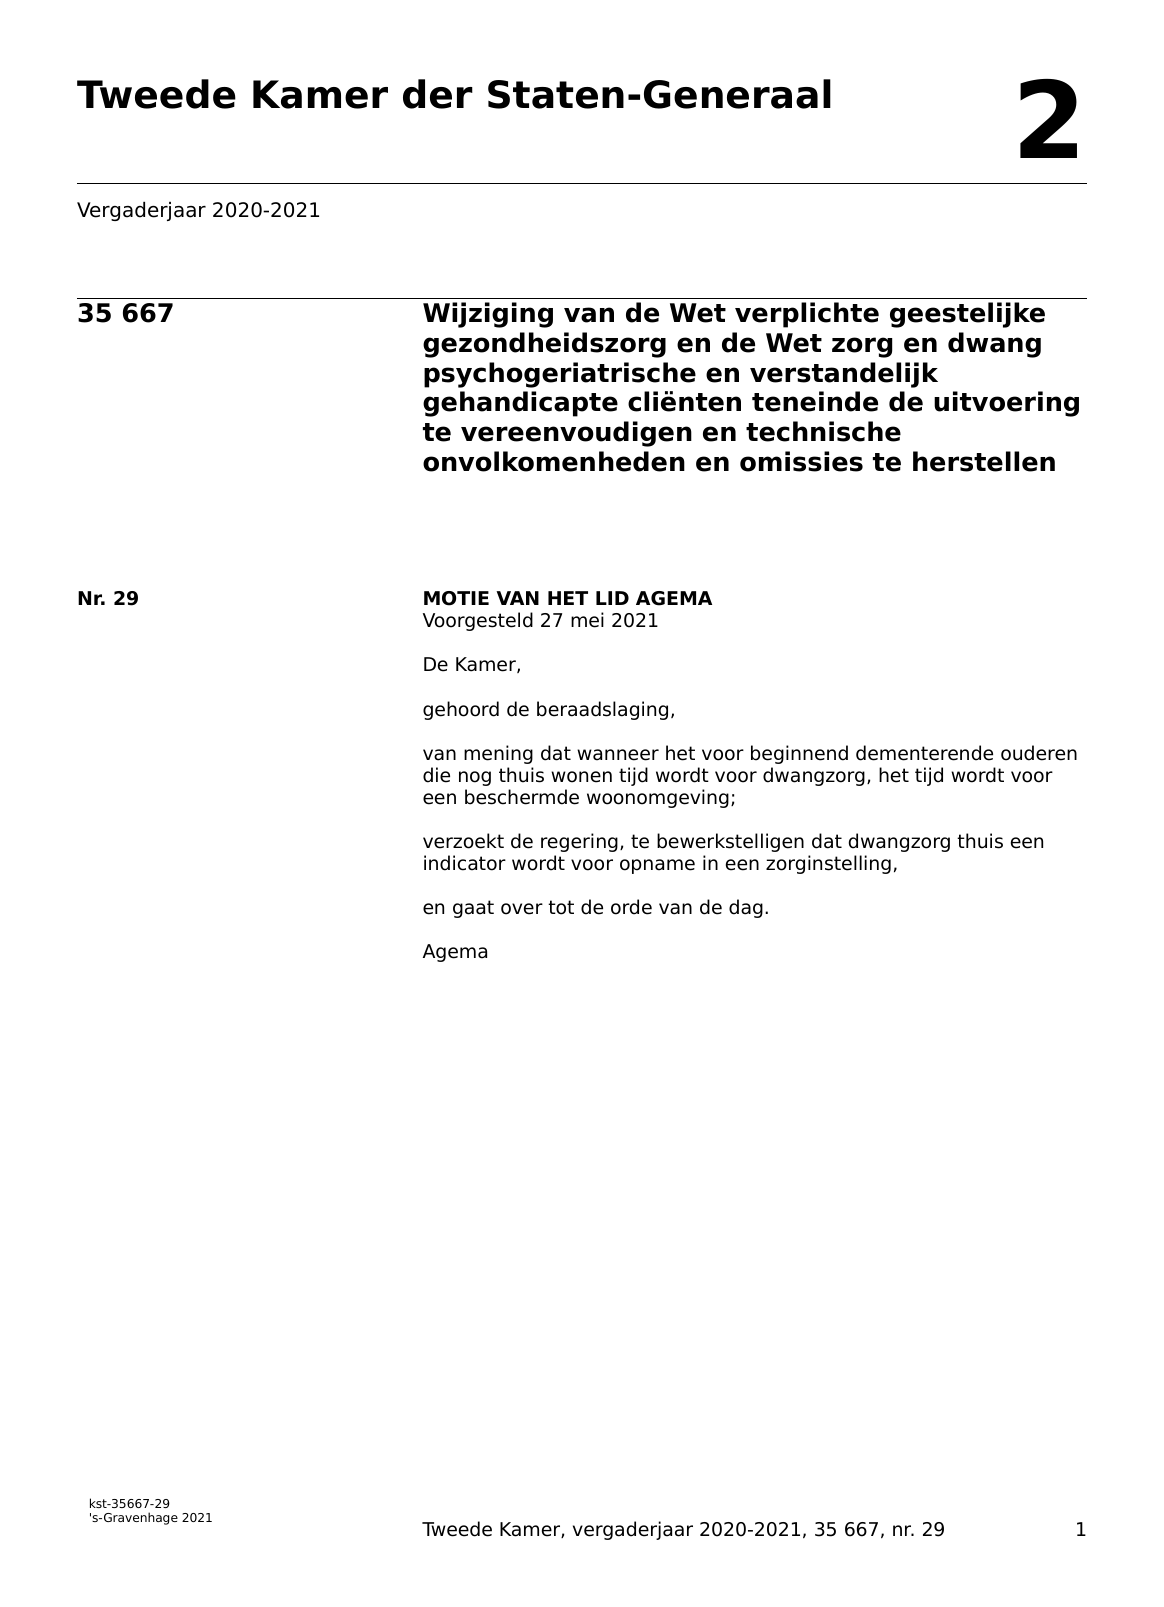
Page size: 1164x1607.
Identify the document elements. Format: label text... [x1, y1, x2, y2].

text 's-Gravenhage 2021 [88, 1511, 323, 1525]
text gehoord de beraadslaging, [422, 698, 1087, 720]
text en gaat over tot de orde van de dag. [422, 897, 1087, 919]
text verzoekt de regering, te bewerkstelligen dat dwangzorg thuis een indicator wordt voor opname in een zorginstelling, [422, 831, 1087, 875]
table_header Tweede Kamer der Staten-Generaal [77, 59, 886, 183]
table_header 2 [886, 59, 1087, 183]
text Agema [422, 941, 1087, 963]
text De Kamer, [422, 654, 1087, 676]
text van mening dat wanneer het voor beginnend dementerende ouderen die nog thuis wonen tijd wordt voor dwangzorg, het tijd wordt voor een beschermde woonomgeving; [422, 743, 1087, 808]
text Voorgesteld 27 mei 2021 [422, 610, 1087, 632]
subtitle Nr. 29 MOTIE VAN HET LID AGEMA [77, 588, 1087, 610]
text kst-35667-29 [88, 1497, 323, 1511]
subtitle 35 667 Wijziging van de Wet verplichte geestelijke gezondheidszorg en de Wet zorg en dwang psychogeriatrische en verstandelijk gehandicapte cliënten teneinde de uitvoering te vereenvoudigen en technische onvolkomenheden en omissies te herstellen [77, 299, 1087, 477]
table_cell Vergaderjaar 2020-2021 [77, 184, 1087, 298]
